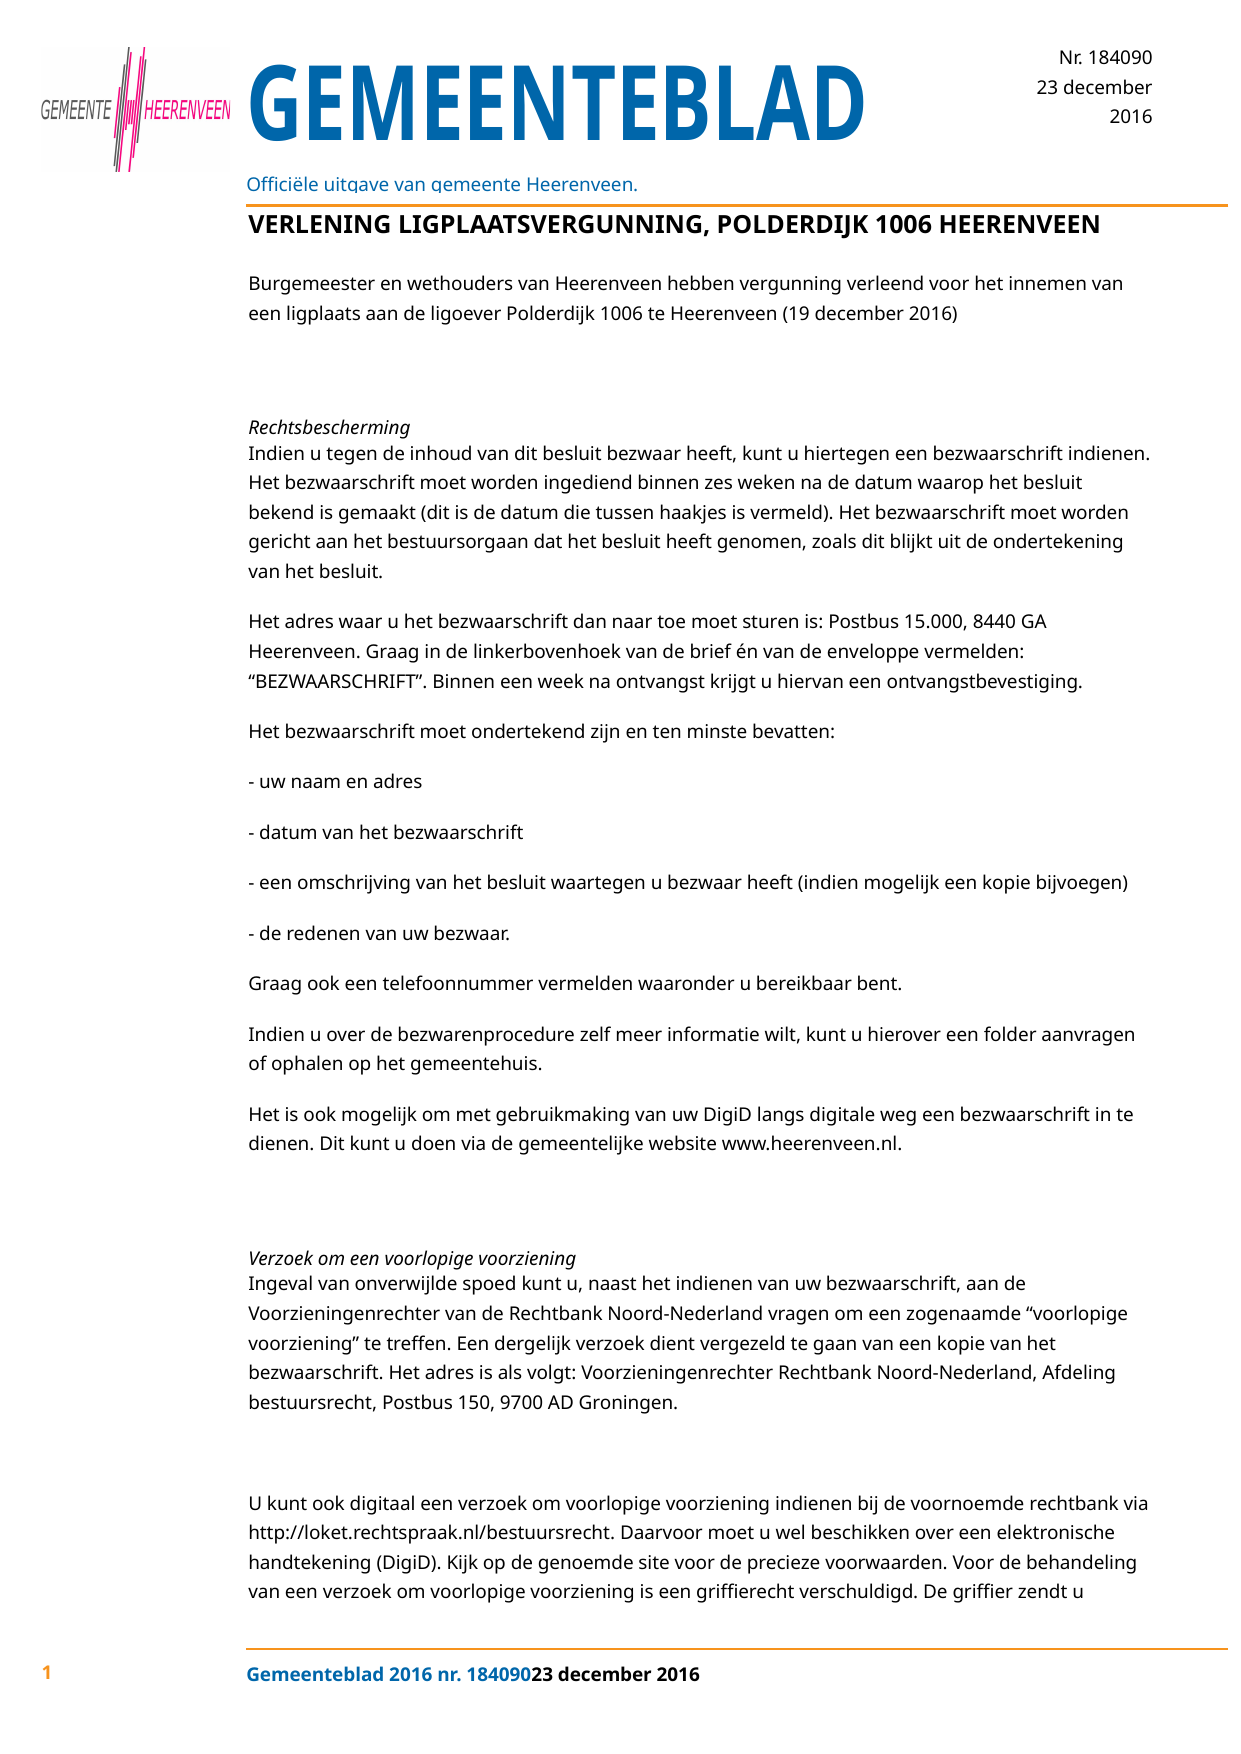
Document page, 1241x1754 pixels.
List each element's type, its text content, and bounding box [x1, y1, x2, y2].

text U kunt ook digitaal een verzoek om voorlopige voorziening indienen bij de voornoemde rechtbank via http://loket.rechtspraak.nl/bestuursrecht. Daarvoor moet u wel beschikken over een elektronische handtekening (DigiD). Kijk op de genoemde site voor de precieze voorwaarden. Voor de behandeling van een verzoek om voorlopige voorziening is een griffierecht verschuldigd. De griffier zendt u [248, 1490, 1152, 1604]
text Indien u tegen de inhoud van dit besluit bezwaar heeft, kunt u hiertegen een bezwaarschrift indienen. Het bezwaarschrift moet worden ingediend binnen zes weken na de datum waarop het besluit bekend is gemaakt (dit is de datum die tussen haakjes is vermeld). Het bezwaarschrift moet worden gericht aan het bestuursorgaan dat het besluit heeft genomen, zoals dit blijkt uit de ondertekening van het besluit. [248, 440, 1152, 584]
text Burgemeester en wethouders van Heerenveen hebben vergunning verleend voor het innemen van een ligplaats aan de ligoever Polderdijk 1006 te Heerenveen (19 december 2016) [248, 270, 1152, 326]
text Het is ook mogelijk om met gebruikmaking van uw DigiD langs digitale weg een bezwaarschrift in te dienen. Dit kunt u doen via de gemeentelijke website www.heerenveen.nl. [248, 1101, 1152, 1156]
picture [41, 47, 231, 172]
text - de redenen van uw bezwaar. [248, 920, 1152, 946]
text Rechtsbescherming [248, 414, 1152, 440]
text Het bezwaarschrift moet ondertekend zijn en ten minste bevatten: [248, 718, 1152, 744]
text Graag ook een telefoonnummer vermelden waaronder u bereikbaar bent. [248, 970, 1152, 996]
text Indien u over de bezwarenprocedure zelf meer informatie wilt, kunt u hierover een folder aanvragen of ophalen op het gemeentehuis. [248, 1021, 1152, 1076]
text Ingeval van onverwijlde spoed kunt u, naast het indienen van uw bezwaarschrift, aan de Voorzieningenrechter van de Rechtbank Noord-Nederland vragen om een zogenaamde “voorlopige voorziening” te treffen. Een dergelijk verzoek dient vergezeld te gaan van een kopie van het bezwaarschrift. Het adres is als volgt: Voorzieningenrechter Rechtbank Noord-Nederland, Afdeling bestuursrecht, Postbus 150, 9700 AD Groningen. [248, 1271, 1152, 1414]
text Verzoek om een voorlopige voorziening [248, 1245, 1152, 1271]
text Het adres waar u het bezwaarschrift dan naar toe moet sturen is: Postbus 15.000, 8440 GA Heerenveen. Graag in de linkerbovenhoek van de brief én van de enveloppe vermelden: “BEZWAARSCHRIFT”. Binnen een week na ontvangst krijgt u hiervan een ontvangstbevestiging. [248, 609, 1152, 694]
text - uw naam en adres [248, 769, 1152, 794]
text - datum van het bezwaarschrift [248, 819, 1152, 845]
text - een omschrijving van het besluit waartegen u bezwaar heeft (indien mogelijk een kopie bijvoegen) [248, 869, 1152, 895]
text VERLENING LIGPLAATSVERGUNNING, POLDERDIJK 1006 HEERENVEEN [248, 207, 1152, 241]
